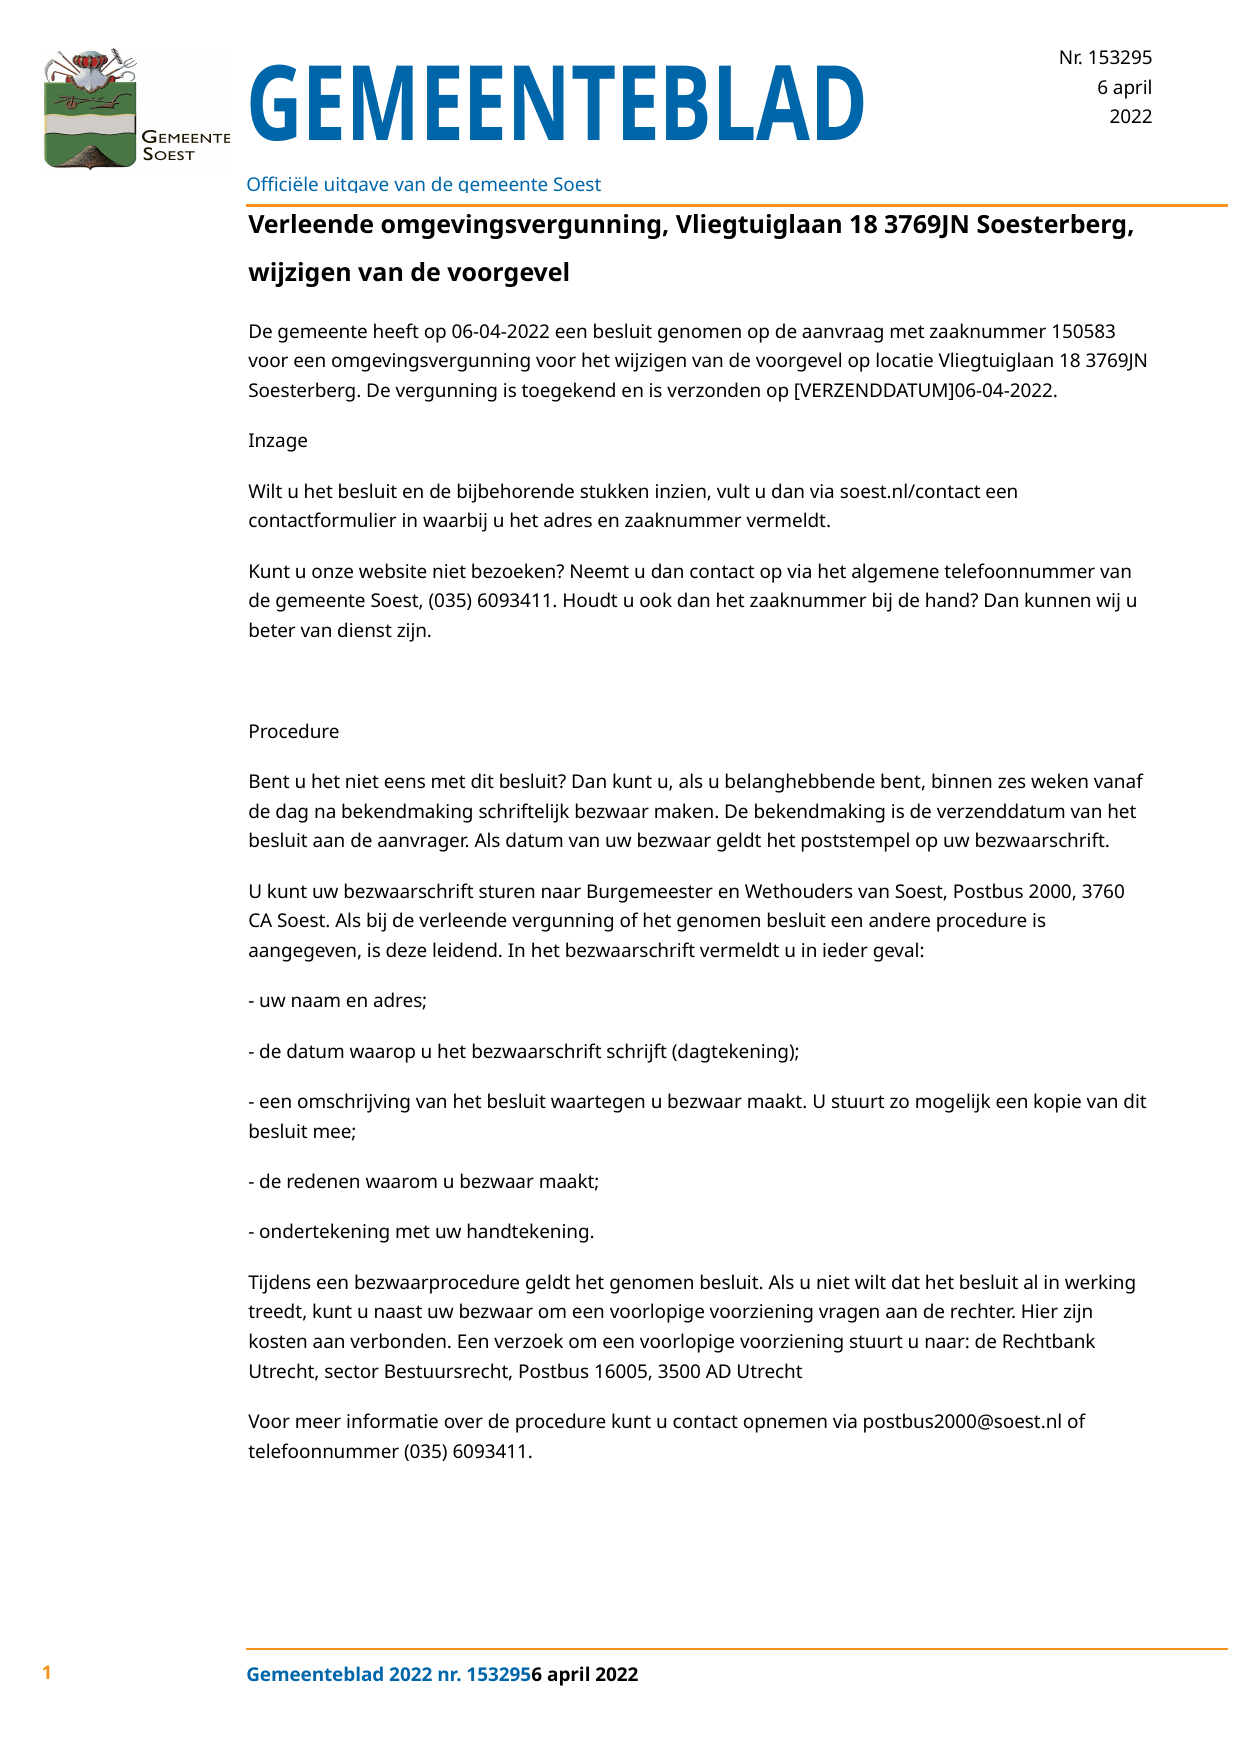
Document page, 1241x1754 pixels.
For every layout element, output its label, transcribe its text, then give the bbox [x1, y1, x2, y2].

text - de redenen waarom u bezwaar maakt; [248, 1168, 1152, 1194]
picture [41, 47, 231, 172]
text - uw naam en adres; [248, 987, 1152, 1013]
text De gemeente heeft op 06-04-2022 een besluit genomen op de aanvraag met zaaknummer 150583 voor een omgevingsvergunning voor het wijzigen van de voorgevel op locatie Vliegtuiglaan 18 3769JN Soesterberg. De vergunning is toegekend en is verzonden op [VERZENDDATUM]06-04-2022. [248, 318, 1152, 403]
text Bent u het niet eens met dit besluit? Dan kunt u, als u belanghebbende bent, binnen zes weken vanaf de dag na bekendmaking schriftelijk bezwaar maken. De bekendmaking is de verzenddatum van het besluit aan de aanvrager. Als datum van uw bezwaar geldt het poststempel op uw bezwaarschrift. [248, 768, 1152, 853]
text Kunt u onze website niet bezoeken? Neemt u dan contact op via het algemene telefoonnummer van de gemeente Soest, (035) 6093411. Houdt u ook dan het zaaknummer bij de hand? Dan kunnen wij u beter van dienst zijn. [248, 558, 1152, 643]
text Wilt u het besluit en de bijbehorende stukken inzien, vult u dan via soest.nl/contact een contactformulier in waarbij u het adres en zaaknummer vermeldt. [248, 478, 1152, 533]
text Voor meer informatie over de procedure kunt u contact opnemen via postbus2000@soest.nl of telefoonnummer (035) 6093411. [248, 1408, 1152, 1464]
text Verleende omgevingsvergunning, Vliegtuiglaan 18 3769JN Soesterberg, wijzigen van de voorgevel [248, 207, 1152, 288]
text Inzage [248, 427, 1152, 453]
text - ondertekening met uw handtekening. [248, 1219, 1152, 1244]
text - de datum waarop u het bezwaarschrift schrijft (dagtekening); [248, 1038, 1152, 1064]
text Procedure [248, 718, 1152, 744]
text U kunt uw bezwaarschrift sturen naar Burgemeester en Wethouders van Soest, Postbus 2000, 3760 CA Soest. Als bij de verleende vergunning of het genomen besluit een andere procedure is aangegeven, is deze leidend. In het bezwaarschrift vermeldt u in ieder geval: [248, 878, 1152, 963]
text - een omschrijving van het besluit waartegen u bezwaar maakt. U stuurt zo mogelijk een kopie van dit besluit mee; [248, 1088, 1152, 1144]
text Tijdens een bezwaarprocedure geldt het genomen besluit. Als u niet wilt dat het besluit al in werking treedt, kunt u naast uw bezwaar om een voorlopige voorziening vragen aan de rechter. Hier zijn kosten aan verbonden. Een verzoek om een voorlopige voorziening stuurt u naar: de Rechtbank Utrecht, sector Bestuursrecht, Postbus 16005, 3500 AD Utrecht [248, 1269, 1152, 1384]
